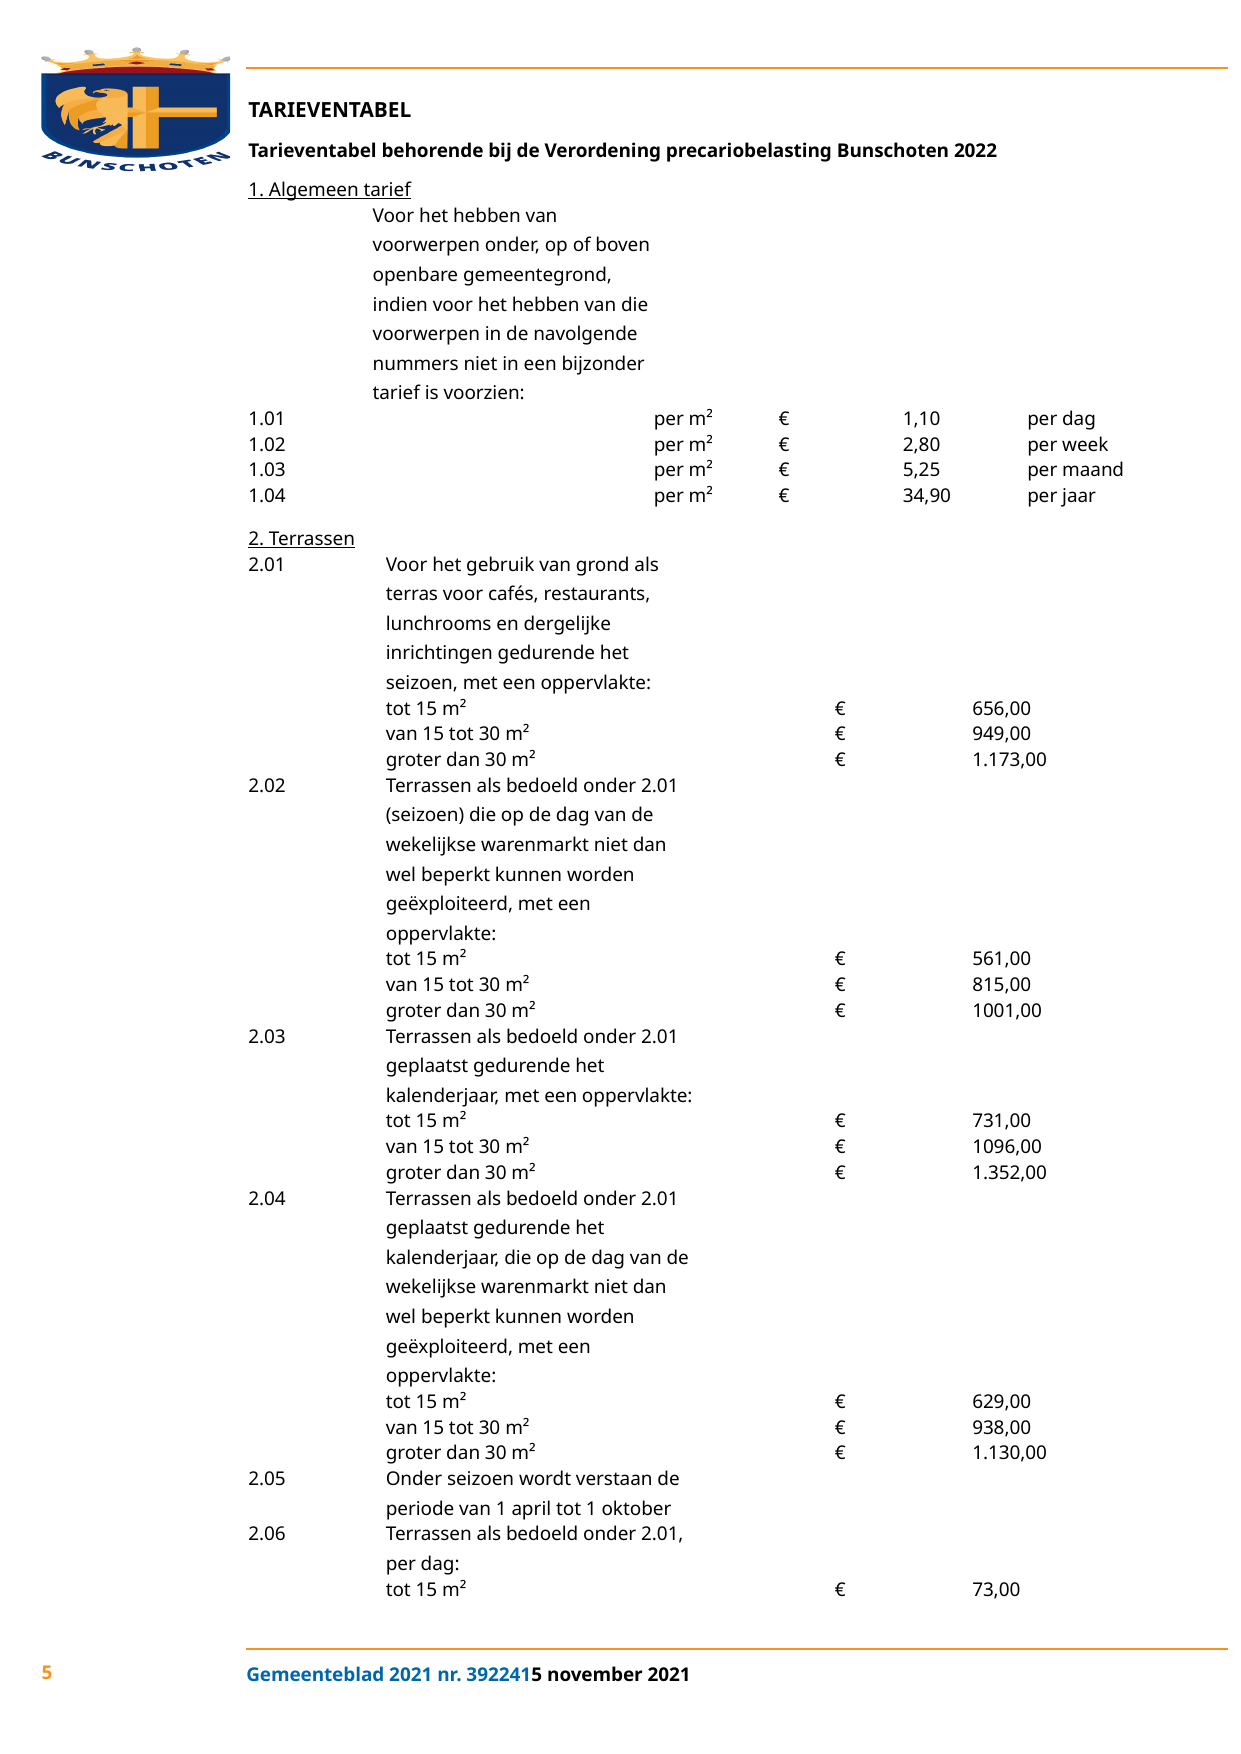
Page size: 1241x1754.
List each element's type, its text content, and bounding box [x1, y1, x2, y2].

table_cell [697, 946, 834, 971]
table_cell 1.352,00 [972, 1159, 1152, 1185]
table_cell 1.04 [248, 483, 372, 508]
table_cell van 15 tot 30 m² [386, 721, 697, 746]
table_cell € [778, 483, 903, 508]
table_cell Onder seizoen wordt verstaan de periode van 1 april tot 1 oktober [386, 1465, 697, 1521]
table_cell 5,25 [903, 457, 1027, 482]
table_cell € [835, 695, 972, 721]
table_cell € [778, 457, 903, 482]
table_cell 1.130,00 [972, 1440, 1152, 1465]
table_cell van 15 tot 30 m² [386, 1414, 697, 1439]
table_header [835, 551, 972, 695]
table_cell [697, 721, 834, 746]
table_cell [697, 1159, 834, 1185]
table_cell [248, 971, 386, 997]
table_cell € [835, 1388, 972, 1414]
table_cell € [835, 1440, 972, 1465]
table_cell [972, 1185, 1152, 1388]
table_header [654, 202, 778, 405]
table_cell 815,00 [972, 971, 1152, 997]
table_cell Terrassen als bedoeld onder 2.01 geplaatst gedurende het kalenderjaar, die op de dag van de wekelijkse warenmarkt niet dan wel beperkt kunnen worden geëxploiteerd, met een oppervlakte: [386, 1185, 697, 1388]
table_cell [248, 1414, 386, 1439]
table_cell [373, 405, 654, 431]
table_cell [697, 1576, 834, 1602]
table_cell Terrassen als bedoeld onder 2.01 geplaatst gedurende het kalenderjaar, met een oppervlakte: [386, 1023, 697, 1108]
table_cell € [835, 946, 972, 971]
table_cell [697, 1134, 834, 1159]
table_cell [248, 946, 386, 971]
table_cell € [835, 971, 972, 997]
table_cell [373, 483, 654, 508]
table_cell 1.02 [248, 431, 372, 457]
table_cell tot 15 m² [386, 695, 697, 721]
table_cell [697, 1108, 834, 1133]
table_cell [697, 971, 834, 997]
table_header 2.01 [248, 551, 386, 695]
table_header [778, 202, 903, 405]
table_cell tot 15 m² [386, 946, 697, 971]
table_cell [248, 1440, 386, 1465]
table_cell [697, 1023, 834, 1108]
table_header Voor het hebben van voorwerpen onder, op of boven openbare gemeentegrond, indien voor het hebben van die voorwerpen in de navolgende nummers niet in een bijzonder tarief is voorzien: [373, 202, 654, 405]
table_cell € [835, 721, 972, 746]
table_cell € [778, 431, 903, 457]
text 1. Algemeen tarief [248, 176, 1152, 202]
table_cell tot 15 m² [386, 1108, 697, 1133]
table_cell 2.04 [248, 1185, 386, 1388]
table_cell groter dan 30 m² [386, 997, 697, 1023]
table_cell 1.03 [248, 457, 372, 482]
table_cell [697, 772, 834, 946]
table_cell 34,90 [903, 483, 1027, 508]
table_cell per dag [1027, 405, 1152, 431]
table_cell 938,00 [972, 1414, 1152, 1439]
table_cell 2.02 [248, 772, 386, 946]
table_cell [835, 1465, 972, 1521]
text 2. Terrassen [248, 525, 1152, 551]
table_cell per m² [654, 405, 778, 431]
table_cell [248, 1134, 386, 1159]
table_cell Terrassen als bedoeld onder 2.01, per dag: [386, 1521, 697, 1576]
table_cell van 15 tot 30 m² [386, 1134, 697, 1159]
table_cell [248, 1388, 386, 1414]
table_cell 731,00 [972, 1108, 1152, 1133]
table_cell per week [1027, 431, 1152, 457]
table_cell groter dan 30 m² [386, 1440, 697, 1465]
table_cell € [835, 1159, 972, 1185]
table_cell [697, 1185, 834, 1388]
table_cell [972, 1023, 1152, 1108]
table_cell € [835, 746, 972, 772]
table_cell [972, 1521, 1152, 1576]
table_cell € [778, 405, 903, 431]
table_cell 73,00 [972, 1576, 1152, 1602]
table_cell van 15 tot 30 m² [386, 971, 697, 997]
table_cell 1001,00 [972, 997, 1152, 1023]
table_cell 1.173,00 [972, 746, 1152, 772]
table_cell 656,00 [972, 695, 1152, 721]
table_cell [248, 695, 386, 721]
table_cell 2,80 [903, 431, 1027, 457]
table_cell 1096,00 [972, 1134, 1152, 1159]
table_cell [697, 1440, 834, 1465]
table_header Voor het gebruik van grond als terras voor cafés, restaurants, lunchrooms en dergelijke inrichtingen gedurende het seizoen, met een oppervlakte: [386, 551, 697, 695]
table_header [972, 551, 1152, 695]
table_cell 1.01 [248, 405, 372, 431]
table_cell [697, 1521, 834, 1576]
table_cell [373, 457, 654, 482]
table_cell [835, 1023, 972, 1108]
table_cell [248, 721, 386, 746]
table_header [248, 202, 372, 405]
table_cell [373, 431, 654, 457]
table_cell groter dan 30 m² [386, 1159, 697, 1185]
table_cell 2.05 [248, 1465, 386, 1521]
picture [41, 47, 231, 172]
table_cell [248, 746, 386, 772]
table_cell per m² [654, 483, 778, 508]
table_cell [972, 1465, 1152, 1521]
table_cell [697, 1465, 834, 1521]
table_cell € [835, 1134, 972, 1159]
table_cell [697, 1414, 834, 1439]
table_cell [697, 695, 834, 721]
table_cell per maand [1027, 457, 1152, 482]
table_cell [972, 772, 1152, 946]
table_cell Terrassen als bedoeld onder 2.01 (seizoen) die op de dag van de wekelijkse warenmarkt niet dan wel beperkt kunnen worden geëxploiteerd, met een oppervlakte: [386, 772, 697, 946]
table_cell 2.06 [248, 1521, 386, 1576]
table_cell tot 15 m² [386, 1576, 697, 1602]
table_cell per m² [654, 457, 778, 482]
table_cell [697, 997, 834, 1023]
table_cell [835, 772, 972, 946]
table_cell [248, 1576, 386, 1602]
table_cell [248, 997, 386, 1023]
table_cell [248, 1108, 386, 1133]
table_cell [697, 746, 834, 772]
table_header [697, 551, 834, 695]
table_cell 1,10 [903, 405, 1027, 431]
table_cell per m² [654, 431, 778, 457]
table_cell 2.03 [248, 1023, 386, 1108]
table_cell € [835, 1414, 972, 1439]
table_cell € [835, 1576, 972, 1602]
table_cell 561,00 [972, 946, 1152, 971]
table_cell groter dan 30 m² [386, 746, 697, 772]
table_cell 949,00 [972, 721, 1152, 746]
table_cell per jaar [1027, 483, 1152, 508]
table_cell 629,00 [972, 1388, 1152, 1414]
table_cell [248, 1159, 386, 1185]
text Tarieventabel behorende bij de Verordening precariobelasting Bunschoten 2022 [248, 137, 1152, 163]
table_cell [835, 1185, 972, 1388]
table_cell € [835, 997, 972, 1023]
table_cell [835, 1521, 972, 1576]
text TARIEVENTABEL [248, 95, 1152, 123]
table_header [1027, 202, 1152, 405]
table_cell € [835, 1108, 972, 1133]
table_header [903, 202, 1027, 405]
table_cell tot 15 m² [386, 1388, 697, 1414]
table_cell [697, 1388, 834, 1414]
